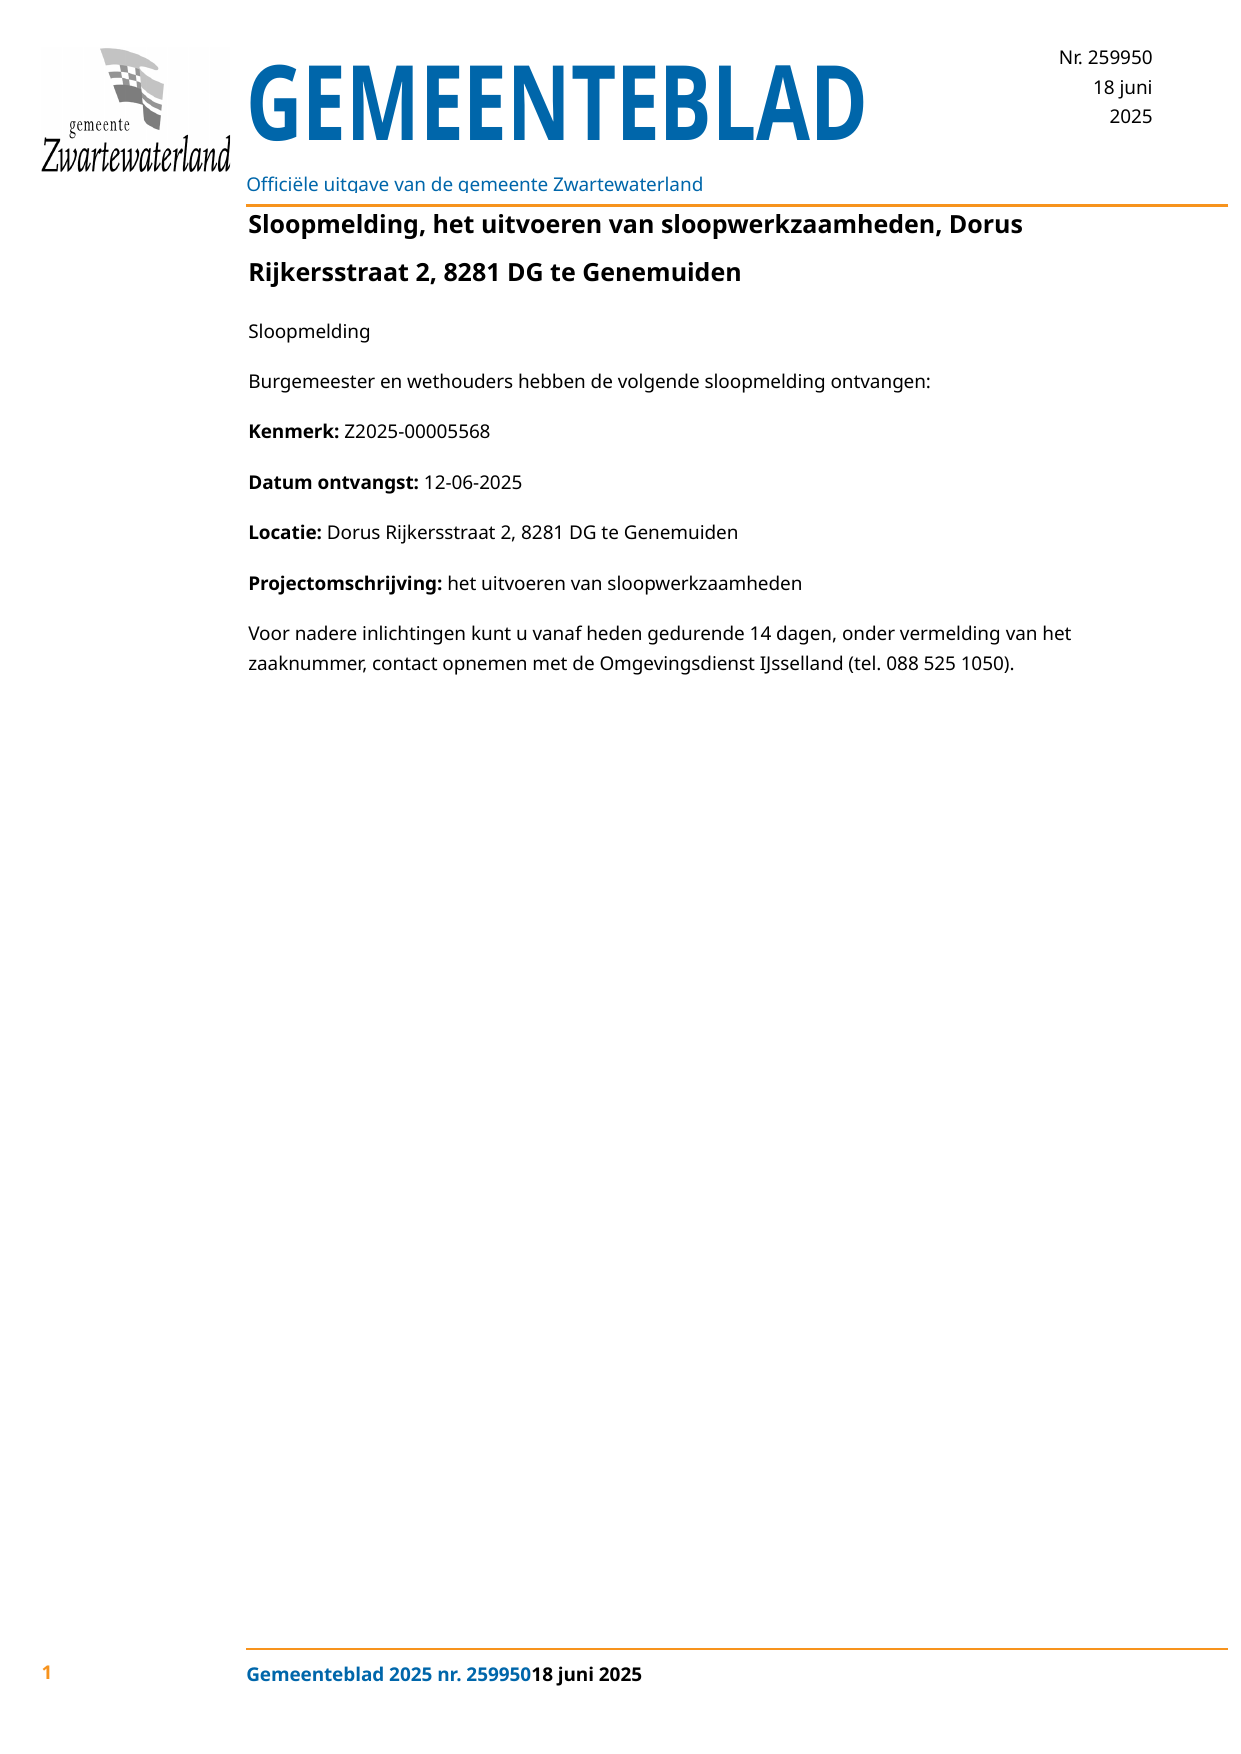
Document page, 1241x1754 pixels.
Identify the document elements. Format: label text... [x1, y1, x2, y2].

text Burgemeester en wethouders hebben de volgende sloopmelding ontvangen: [248, 368, 1152, 394]
text Locatie: Dorus Rijkersstraat 2, 8281 DG te Genemuiden [248, 519, 1152, 545]
text Datum ontvangst: 12-06-2025 [248, 469, 1152, 495]
text Kenmerk: Z2025-00005568 [248, 419, 1152, 444]
text Sloopmelding [248, 318, 1152, 344]
picture [41, 47, 231, 172]
text Projectomschrijving: het uitvoeren van sloopwerkzaamheden [248, 570, 1152, 596]
text Voor nadere inlichtingen kunt u vanaf heden gedurende 14 dagen, onder vermelding van het zaaknummer, contact opnemen met de Omgevingsdienst IJsselland (tel. 088 525 1050). [248, 620, 1152, 676]
text Sloopmelding, het uitvoeren van sloopwerkzaamheden, Dorus Rijkersstraat 2, 8281 DG te Genemuiden [248, 207, 1152, 288]
